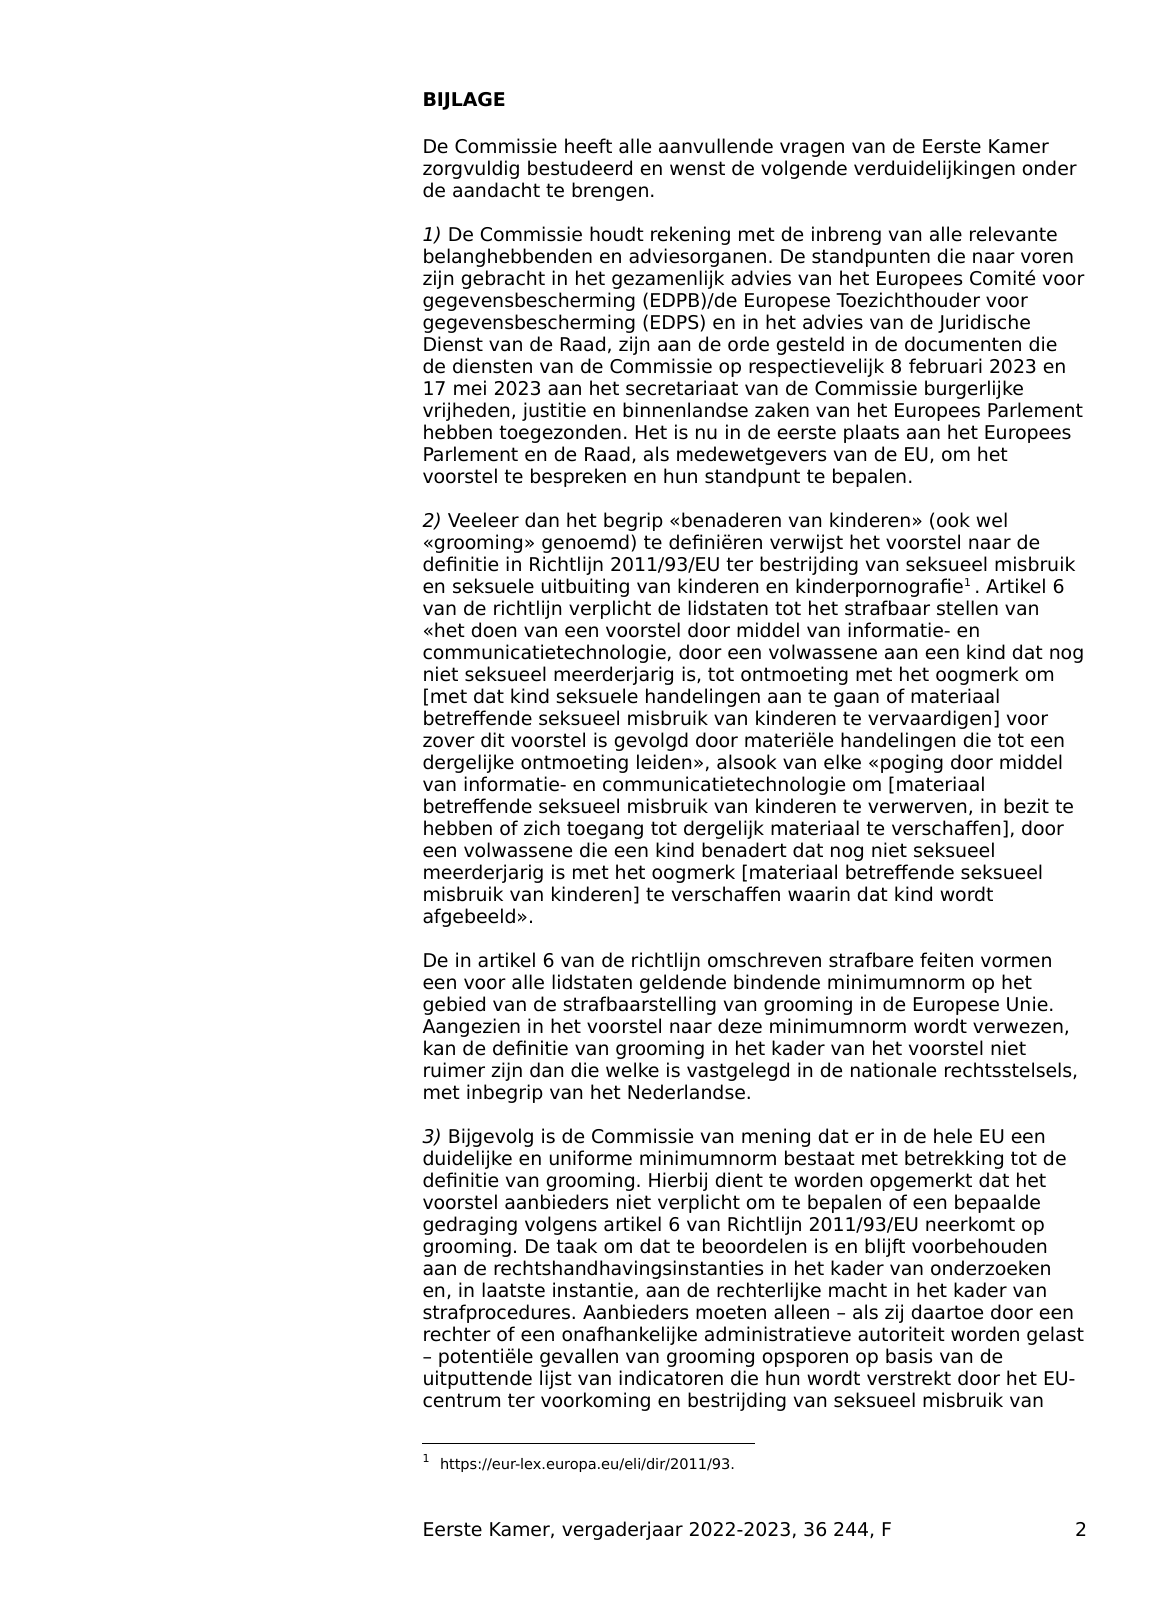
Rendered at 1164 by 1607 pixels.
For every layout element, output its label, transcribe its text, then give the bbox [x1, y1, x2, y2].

text De in artikel 6 van de richtlijn omschreven strafbare feiten vormen een voor alle lidstaten geldende bindende minimumnorm op het gebied van de strafbaarstelling van grooming in de Europese Unie. Aangezien in het voorstel naar deze minimumnorm wordt verwezen, kan de definitie van grooming in het kader van het voorstel niet ruimer zijn dan die welke is vastgelegd in de nationale rechtsstelsels, met inbegrip van het Nederlandse. [422, 950, 1087, 1104]
subtitle BIJLAGE [77, 89, 1087, 111]
text 1) De Commissie houdt rekening met de inbreng van alle relevante belanghebbenden en adviesorganen. De standpunten die naar voren zijn gebracht in het gezamenlijk advies van het Europees Comité voor gegevensbescherming (EDPB)/de Europese Toezichthouder voor gegevensbescherming (EDPS) en in het advies van de Juridische Dienst van de Raad, zijn aan de orde gesteld in de documenten die de diensten van de Commissie op respectievelijk 8 februari 2023 en 17 mei 2023 aan het secretariaat van de Commissie burgerlijke vrijheden, justitie en binnenlandse zaken van het Europees Parlement hebben toegezonden. Het is nu in de eerste plaats aan het Europees Parlement en de Raad, als medewetgevers van de EU, om het voorstel te bespreken en hun standpunt te bepalen. [422, 224, 1087, 488]
text De Commissie heeft alle aanvullende vragen van de Eerste Kamer zorgvuldig bestudeerd en wenst de volgende verduidelijkingen onder de aandacht te brengen. [422, 136, 1087, 202]
text 3) Bijgevolg is de Commissie van mening dat er in de hele EU een duidelijke en uniforme minimumnorm bestaat met betrekking tot de definitie van grooming. Hierbij dient te worden opgemerkt dat het voorstel aanbieders niet verplicht om te bepalen of een bepaalde gedraging volgens artikel 6 van Richtlijn 2011/93/EU neerkomt op grooming. De taak om dat te beoordelen is en blijft voorbehouden aan de rechtshandhavingsinstanties in het kader van onderzoeken en, in laatste instantie, aan de rechterlijke macht in het kader van strafprocedures. Aanbieders moeten alleen – als zij daartoe door een rechter of een onafhankelijke administratieve autoriteit worden gelast – potentiële gevallen van grooming opsporen op basis van de uitputtende lijst van indicatoren die hun wordt verstrekt door het EU-centrum ter voorkoming en bestrijding van seksueel misbruik van [422, 1126, 1087, 1412]
text 2) Veeleer dan het begrip «benaderen van kinderen» (ook wel «grooming» genoemd) te definiëren verwijst het voorstel naar de definitie in Richtlijn 2011/93/EU ter bestrijding van seksueel misbruik en seksuele uitbuiting van kinderen en kinderpornografie. Artikel 6 van de richtlijn verplicht de lidstaten tot het strafbaar stellen van «het doen van een voorstel door middel van informatie- en communicatietechnologie, door een volwassene aan een kind dat nog niet seksueel meerderjarig is, tot ontmoeting met het oogmerk om [met dat kind seksuele handelingen aan te gaan of materiaal betreffende seksueel misbruik van kinderen te vervaardigen] voor zover dit voorstel is gevolgd door materiële handelingen die tot een dergelijke ontmoeting leiden», alsook van elke «poging door middel van informatie- en communicatietechnologie om [materiaal betreffende seksueel misbruik van kinderen te verwerven, in bezit te hebben of zich toegang tot dergelijk materiaal te verschaffen], door een volwassene die een kind benadert dat nog niet seksueel meerderjarig is met het oogmerk [materiaal betreffende seksueel misbruik van kinderen] te verschaffen waarin dat kind wordt afgebeeld». [422, 510, 1087, 928]
text https://eur-lex.europa.eu/eli/dir/2011/93. [422, 1452, 1087, 1474]
